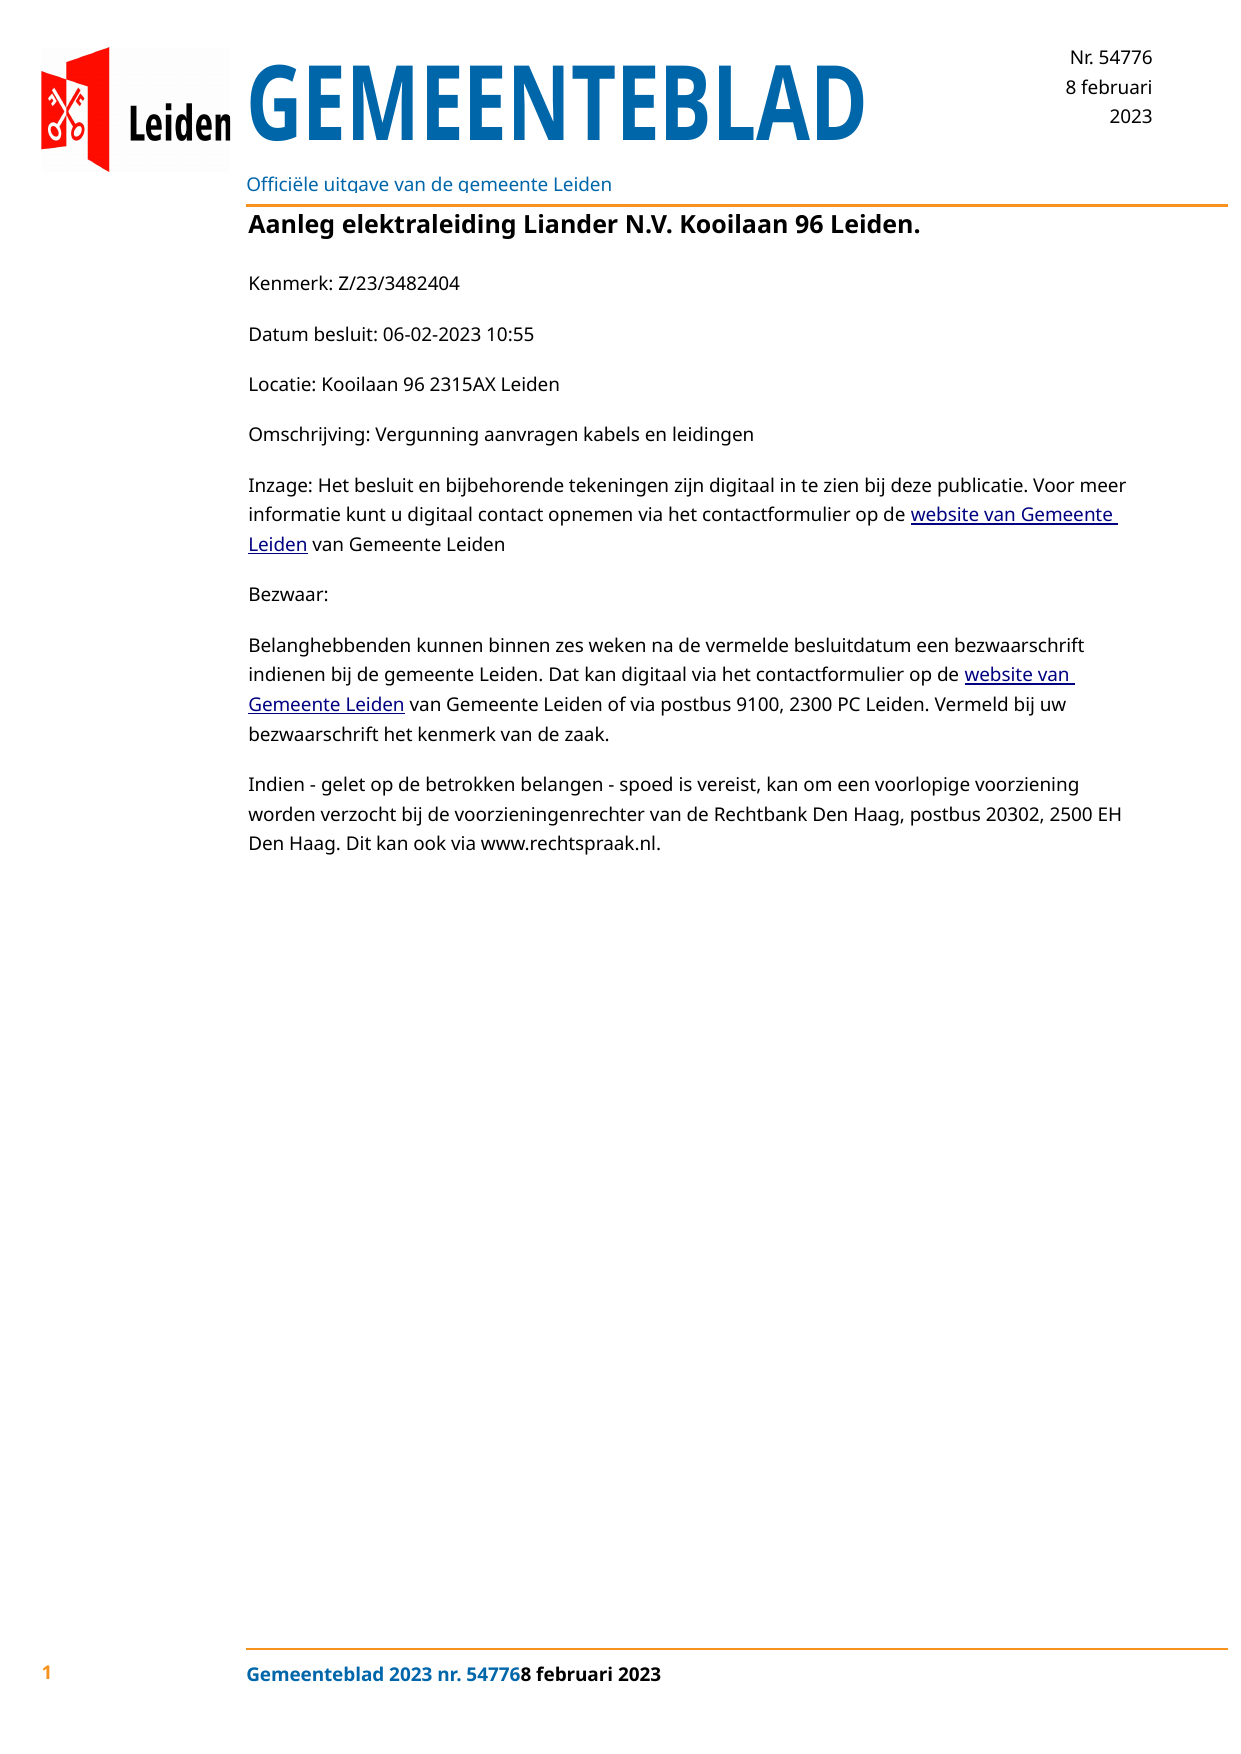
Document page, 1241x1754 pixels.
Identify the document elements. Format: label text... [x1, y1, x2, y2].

text Bezwaar: [248, 582, 1152, 607]
picture [41, 47, 231, 172]
text Inzage: Het besluit en bijbehorende tekeningen zijn digitaal in te zien bij deze publicatie. Voor meer informatie kunt u digitaal contact opnemen via het contactformulier op de website van Gemeente Leiden van Gemeente Leiden [248, 472, 1152, 557]
text Datum besluit: 06-02-2023 10:55 [248, 321, 1152, 346]
text Kenmerk: Z/23/3482404 [248, 270, 1152, 296]
text Belanghebbenden kunnen binnen zes weken na de vermelde besluitdatum een bezwaarschrift indienen bij de gemeente Leiden. Dat kan digitaal via het contactformulier op de website van Gemeente Leiden van Gemeente Leiden of via postbus 9100, 2300 PC Leiden. Vermeld bij uw bezwaarschrift het kenmerk van de zaak. [248, 632, 1152, 746]
text Locatie: Kooilaan 96 2315AX Leiden [248, 371, 1152, 397]
text Omschrijving: Vergunning aanvragen kabels en leidingen [248, 422, 1152, 447]
text Aanleg elektraleiding Liander N.V. Kooilaan 96 Leiden. [248, 207, 1152, 241]
text Indien - gelet op de betrokken belangen - spoed is vereist, kan om een voorlopige voorziening worden verzocht bij de voorzieningenrechter van de Rechtbank Den Haag, postbus 20302, 2500 EH Den Haag. Dit kan ook via www.rechtspraak.nl. [248, 771, 1152, 856]
